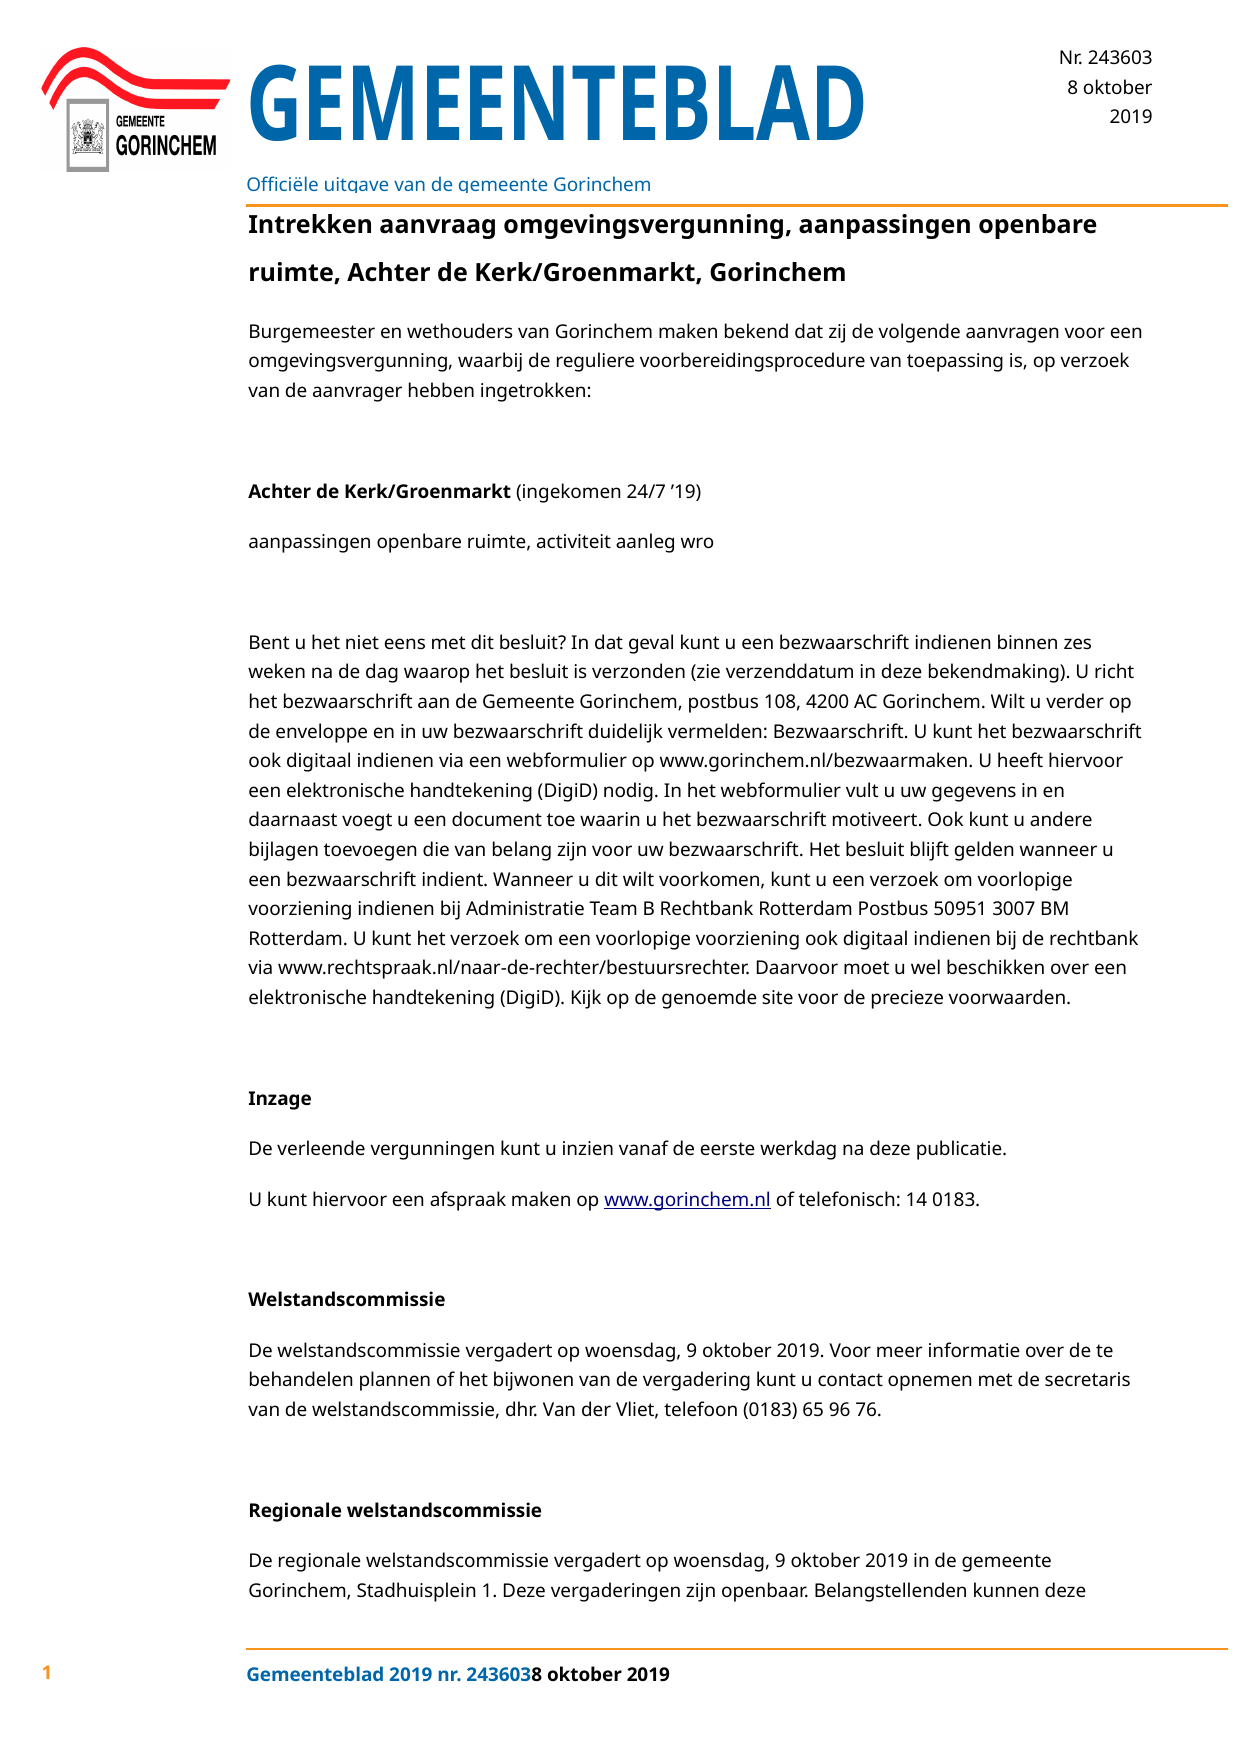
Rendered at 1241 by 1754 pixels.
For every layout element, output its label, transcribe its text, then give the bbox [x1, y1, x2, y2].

text U kunt hiervoor een afspraak maken op www.gorinchem.nl of telefonisch: 14 0183. [248, 1186, 1152, 1212]
text De welstandscommissie vergadert op woensdag, 9 oktober 2019. Voor meer informatie over de te behandelen plannen of het bijwonen van de vergadering kunt u contact opnemen met de secretaris van de welstandscommissie, dhr. Van der Vliet, telefoon (0183) 65 96 76. [248, 1337, 1152, 1422]
text Achter de Kerk/Groenmarkt (ingekomen 24/7 ’19) [248, 478, 1152, 504]
text Burgemeester en wethouders van Gorinchem maken bekend dat zij de volgende aanvragen voor een omgevingsvergunning, waarbij de reguliere voorbereidingsprocedure van toepassing is, op verzoek van de aanvrager hebben ingetrokken: [248, 318, 1152, 403]
text Regionale welstandscommissie [248, 1497, 1152, 1523]
text Intrekken aanvraag omgevingsvergunning, aanpassingen openbare ruimte, Achter de Kerk/Groenmarkt, Gorinchem [248, 207, 1152, 288]
text De regionale welstandscommissie vergadert op woensdag, 9 oktober 2019 in de gemeente Gorinchem, Stadhuisplein 1. Deze vergaderingen zijn openbaar. Belangstellenden kunnen deze [248, 1547, 1152, 1603]
text Inzage [248, 1085, 1152, 1111]
text De verleende vergunningen kunt u inzien vanaf de eerste werkdag na deze publicatie. [248, 1135, 1152, 1161]
picture [41, 47, 231, 172]
text Bent u het niet eens met dit besluit? In dat geval kunt u een bezwaarschrift indienen binnen zes weken na de dag waarop het besluit is verzonden (zie verzenddatum in deze bekendmaking). U richt het bezwaarschrift aan de Gemeente Gorinchem, postbus 108, 4200 AC Gorinchem. Wilt u verder op de enveloppe en in uw bezwaarschrift duidelijk vermelden: Bezwaarschrift. U kunt het bezwaarschrift ook digitaal indienen via een webformulier op www.gorinchem.nl/bezwaarmaken. U heeft hiervoor een elektronische handtekening (DigiD) nodig. In het webformulier vult u uw gegevens in en daarnaast voegt u een document toe waarin u het bezwaarschrift motiveert. Ook kunt u andere bijlagen toevoegen die van belang zijn voor uw bezwaarschrift. Het besluit blijft gelden wanneer u een bezwaarschrift indient. Wanneer u dit wilt voorkomen, kunt u een verzoek om voorlopige voorziening indienen bij Administratie Team B Rechtbank Rotterdam Postbus 50951 3007 BM Rotterdam. U kunt het verzoek om een voorlopige voorziening ook digitaal indienen bij de rechtbank via www.rechtspraak.nl/naar-de-rechter/bestuursrechter. Daarvoor moet u wel beschikken over een elektronische handtekening (DigiD). Kijk op de genoemde site voor de precieze voorwaarden. [248, 629, 1152, 1010]
text Welstandscommissie [248, 1287, 1152, 1312]
text aanpassingen openbare ruimte, activiteit aanleg wro [248, 528, 1152, 554]
